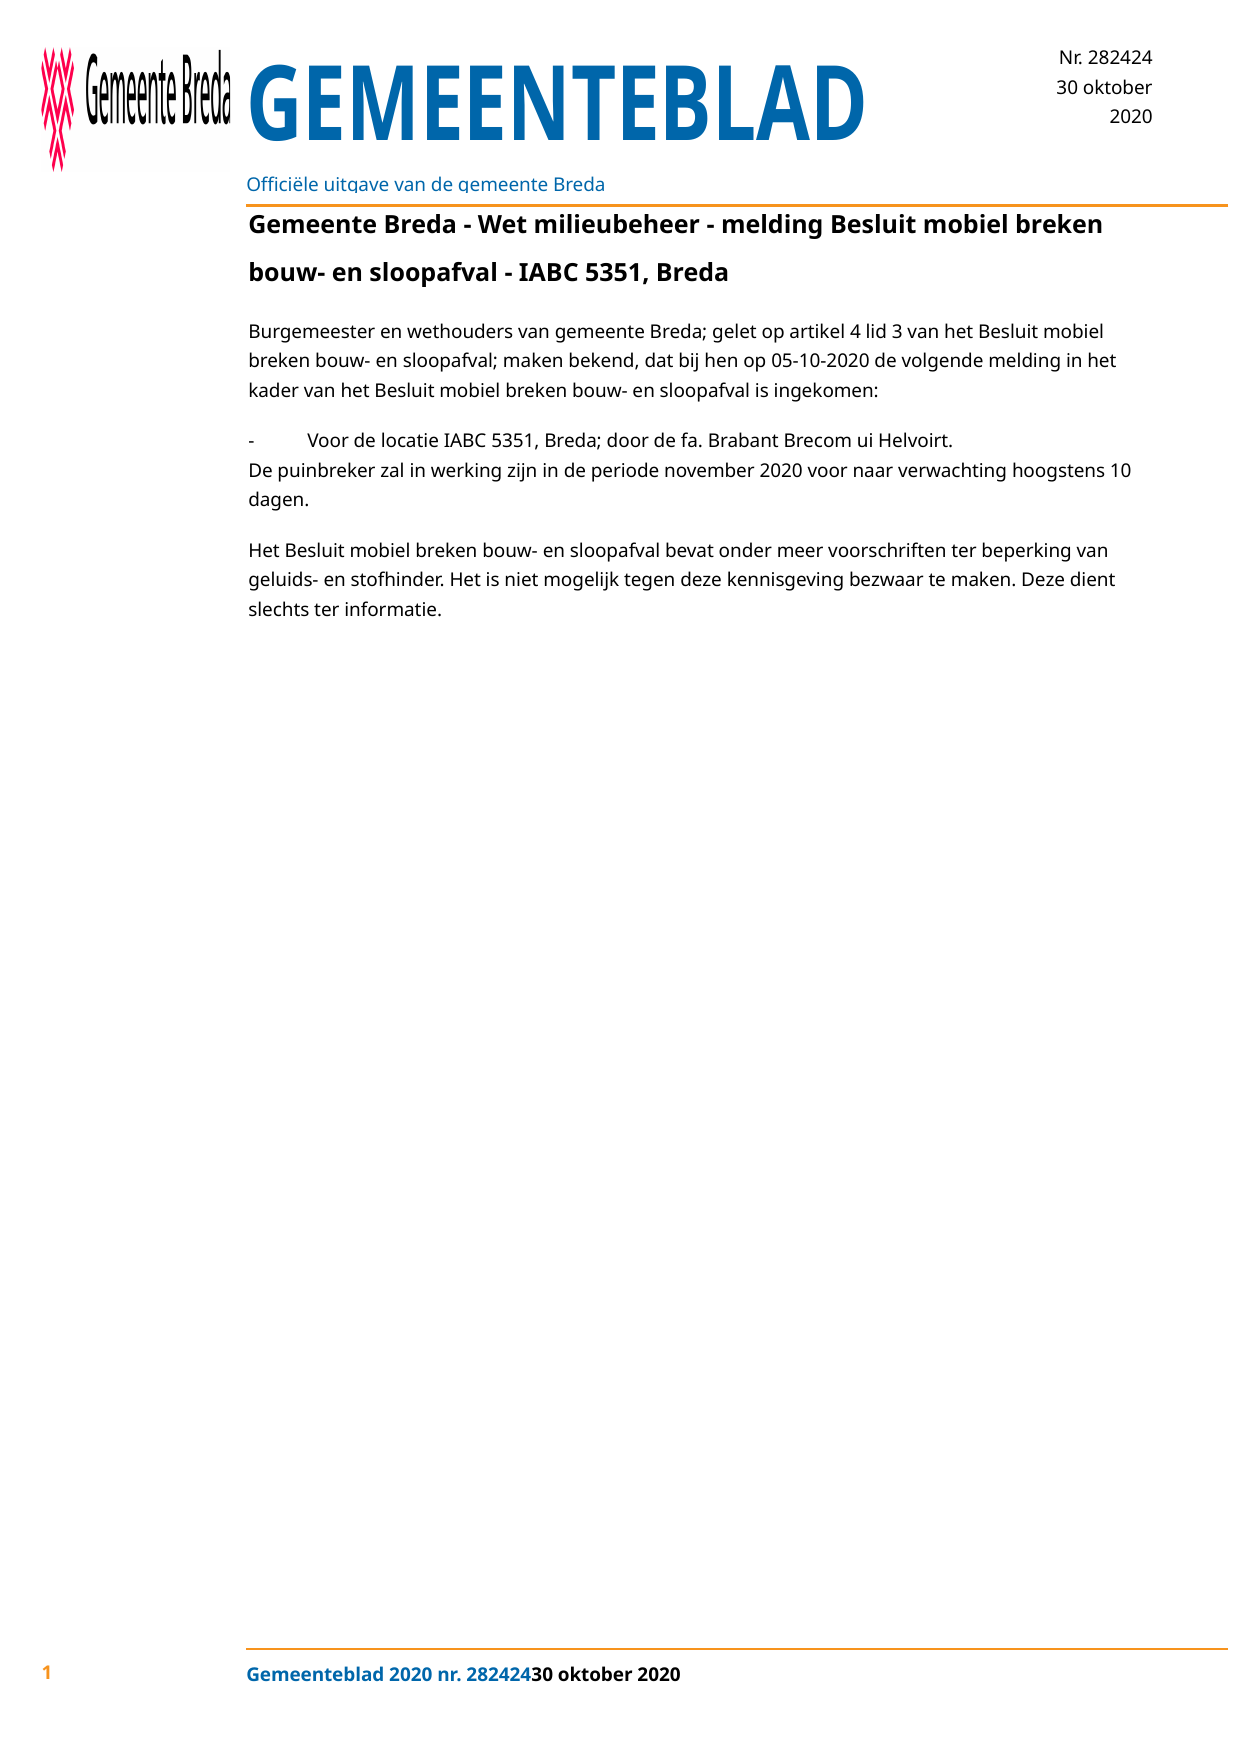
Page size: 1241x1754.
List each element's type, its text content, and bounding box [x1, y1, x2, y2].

picture [41, 47, 231, 172]
text Het Besluit mobiel breken bouw- en sloopafval bevat onder meer voorschriften ter beperking van geluids- en stofhinder. Het is niet mogelijk tegen deze kennisgeving bezwaar te maken. Deze dient slechts ter informatie. [248, 537, 1152, 622]
text De puinbreker zal in werking zijn in de periode november 2020 voor naar verwachting hoogstens 10 dagen. [248, 457, 1152, 512]
list Voor de locatie IABC 5351, Breda; door de fa. Brabant Brecom ui Helvoirt. [248, 427, 1152, 453]
text Gemeente Breda - Wet milieubeheer - melding Besluit mobiel breken bouw- en sloopafval - IABC 5351, Breda [248, 207, 1152, 288]
text Burgemeester en wethouders van gemeente Breda; gelet op artikel 4 lid 3 van het Besluit mobiel breken bouw- en sloopafval; maken bekend, dat bij hen op 05-10-2020 de volgende melding in het kader van het Besluit mobiel breken bouw- en sloopafval is ingekomen: [248, 318, 1152, 403]
